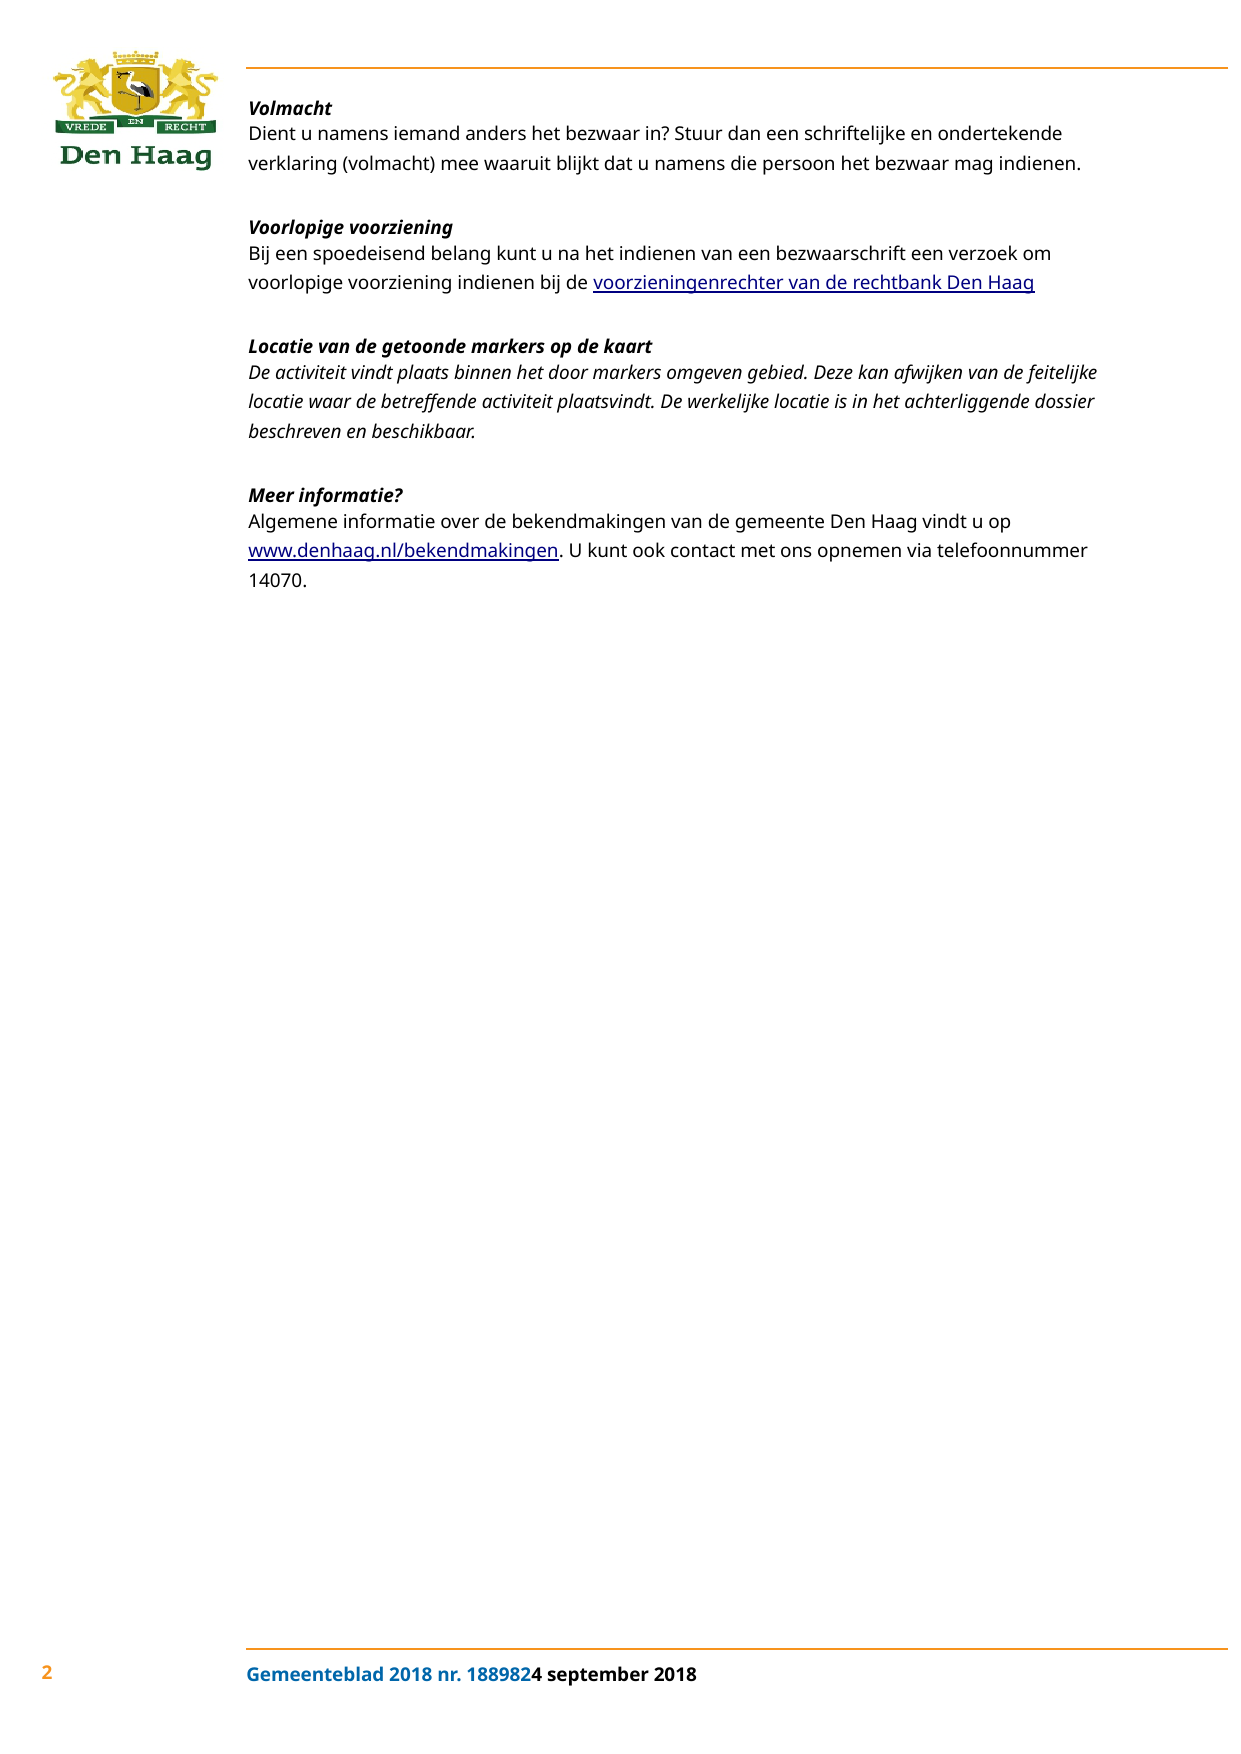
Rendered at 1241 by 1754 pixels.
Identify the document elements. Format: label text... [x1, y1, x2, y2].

text De activiteit vindt plaats binnen het door markers omgeven gebied. Deze kan afwijken van de feitelijke locatie waar de betreffende activiteit plaatsvindt. De werkelijke locatie is in het achterliggende dossier beschreven en beschikbaar. [248, 359, 1152, 444]
text Bij een spoedeisend belang kunt u na het indienen van een bezwaarschrift een verzoek om voorlopige voorziening indienen bij de voorzieningenrechter van de rechtbank Den Haag [248, 240, 1152, 295]
text Locatie van de getoonde markers op de kaart [248, 333, 1152, 359]
text Meer informatie? [248, 482, 1152, 508]
text Volmacht [248, 95, 1152, 121]
text Dient u namens iemand anders het bezwaar in? Stuur dan een schriftelijke en ondertekende verklaring (volmacht) mee waaruit blijkt dat u namens die persoon het bezwaar mag indienen. [248, 121, 1152, 176]
picture [41, 47, 231, 172]
text Voorlopige voorziening [248, 214, 1152, 240]
text Algemene informatie over de bekendmakingen van de gemeente Den Haag vindt u op www.denhaag.nl/bekendmakingen. U kunt ook contact met ons opnemen via telefoonnummer 14070. [248, 508, 1152, 593]
